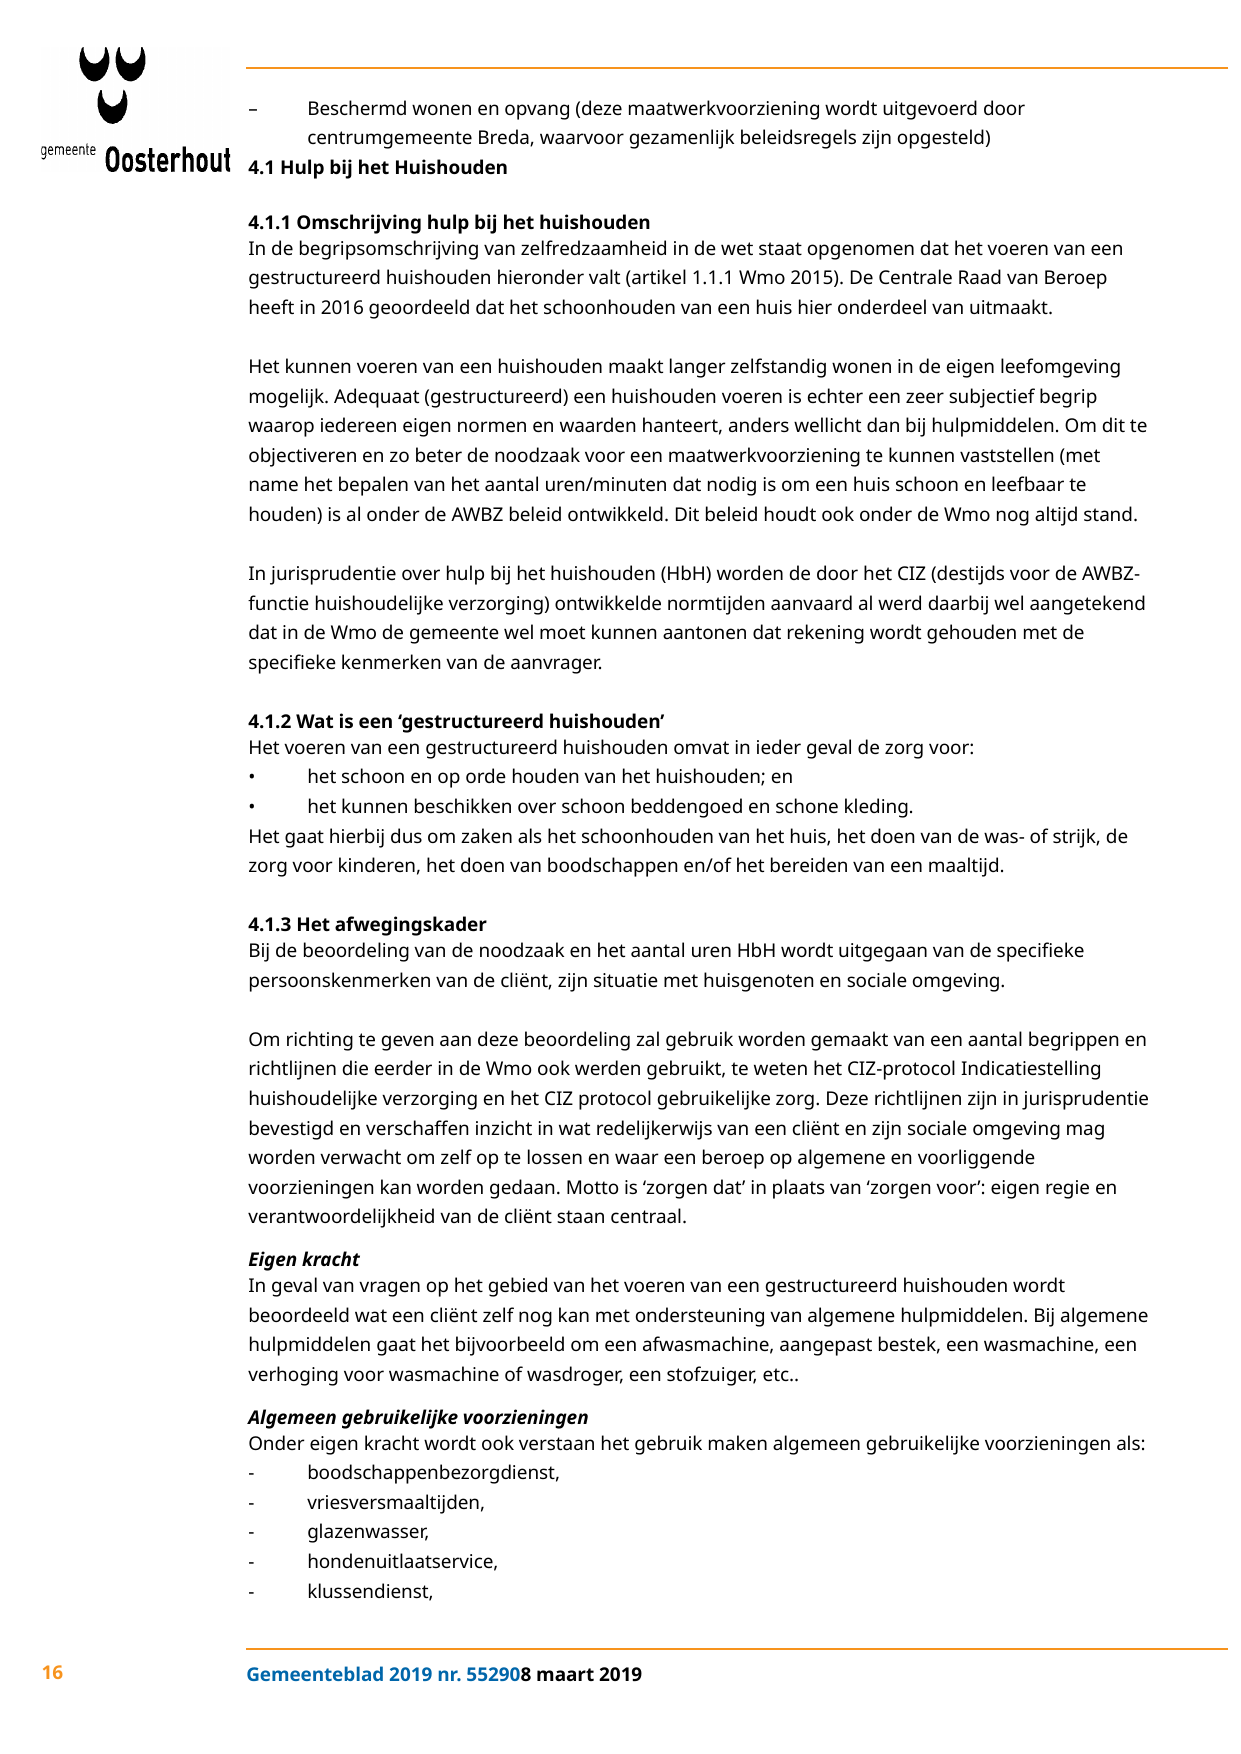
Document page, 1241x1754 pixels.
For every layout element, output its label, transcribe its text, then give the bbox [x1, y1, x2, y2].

text Om richting te geven aan deze beoordeling zal gebruik worden gemaakt van een aantal begrippen en richtlijnen die eerder in de Wmo ook werden gebruikt, te weten het CIZ-protocol Indicatiestelling huishoudelijke verzorging en het CIZ protocol gebruikelijke zorg. Deze richtlijnen zijn in jurisprudentie bevestigd en verschaffen inzicht in wat redelijkerwijs van een cliënt en zijn sociale omgeving mag worden verwacht om zelf op te lossen en waar een beroep op algemene en voorliggende voorzieningen kan worden gedaan. Motto is ‘zorgen dat’ in plaats van ‘zorgen voor’: eigen regie en verantwoordelijkheid van de cliënt staan centraal. [248, 1026, 1152, 1229]
text Bij de beoordeling van de noodzaak en het aantal uren HbH wordt uitgegaan van de specifieke persoonskenmerken van de cliënt, zijn situatie met huisgenoten en sociale omgeving. [248, 937, 1152, 993]
list boodschappenbezorgdienst, [248, 1459, 1152, 1485]
text 4.1 Hulp bij het Huishouden [248, 154, 1152, 180]
picture [41, 47, 231, 172]
text In jurisprudentie over hulp bij het huishouden (HbH) worden de door het CIZ (destijds voor de AWBZ-functie huishoudelijke verzorging) ontwikkelde normtijden aanvaard al werd daarbij wel aangetekend dat in de Wmo de gemeente wel moet kunnen aantonen dat rekening wordt gehouden met de specifieke kenmerken van de aanvrager. [248, 560, 1152, 675]
text In de begripsomschrijving van zelfredzaamheid in de wet staat opgenomen dat het voeren van een gestructureerd huishouden hieronder valt (artikel 1.1.1 Wmo 2015). De Centrale Raad van Beroep heeft in 2016 geoordeeld dat het schoonhouden van een huis hier onderdeel van uitmaakt. [248, 235, 1152, 320]
text Het voeren van een gestructureerd huishouden omvat in ieder geval de zorg voor: [248, 734, 1152, 760]
text Het kunnen voeren van een huishouden maakt langer zelfstandig wonen in de eigen leefomgeving mogelijk. Adequaat (gestructureerd) een huishouden voeren is echter een zeer subjectief begrip waarop iedereen eigen normen en waarden hanteert, anders wellicht dan bij hulpmiddelen. Om dit te objectiveren en zo beter de noodzaak voor een maatwerkvoorziening te kunnen vaststellen (met name het bepalen van het aantal uren/minuten dat nodig is om een huis schoon en leefbaar te houden) is al onder de AWBZ beleid ontwikkeld. Dit beleid houdt ook onder de Wmo nog altijd stand. [248, 353, 1152, 527]
text 4.1.1 Omschrijving hulp bij het huishouden [248, 209, 1152, 235]
text Algemeen gebruikelijke voorzieningen [248, 1404, 1152, 1430]
text In geval van vragen op het gebied van het voeren van een gestructureerd huishouden wordt beoordeeld wat een cliënt zelf nog kan met ondersteuning van algemene hulpmiddelen. Bij algemene hulpmiddelen gaat het bijvoorbeeld om een afwasmachine, aangepast bestek, een wasmachine, een verhoging voor wasmachine of wasdroger, een stofzuiger, etc.. [248, 1272, 1152, 1387]
list hondenuitlaatservice, [248, 1548, 1152, 1574]
text Eigen kracht [248, 1247, 1152, 1272]
text Onder eigen kracht wordt ook verstaan het gebruik maken algemeen gebruikelijke voorzieningen als: [248, 1430, 1152, 1456]
text 4.1.2 Wat is een ‘gestructureerd huishouden’ [248, 708, 1152, 734]
list het schoon en op orde houden van het huishouden; en [248, 764, 1152, 789]
list klussendienst, [248, 1578, 1152, 1604]
list het kunnen beschikken over schoon beddengoed en schone kleding. [248, 793, 1152, 819]
list vriesversmaaltijden, [248, 1489, 1152, 1515]
list Beschermd wonen en opvang (deze maatwerkvoorziening wordt uitgevoerd door centrumgemeente Breda, waarvoor gezamenlijk beleidsregels zijn opgesteld) [248, 95, 1152, 150]
text 4.1.3 Het afwegingskader [248, 912, 1152, 937]
list glazenwasser, [248, 1519, 1152, 1544]
text Het gaat hierbij dus om zaken als het schoonhouden van het huis, het doen van de was- of strijk, de zorg voor kinderen, het doen van boodschappen en/of het bereiden van een maaltijd. [248, 823, 1152, 878]
